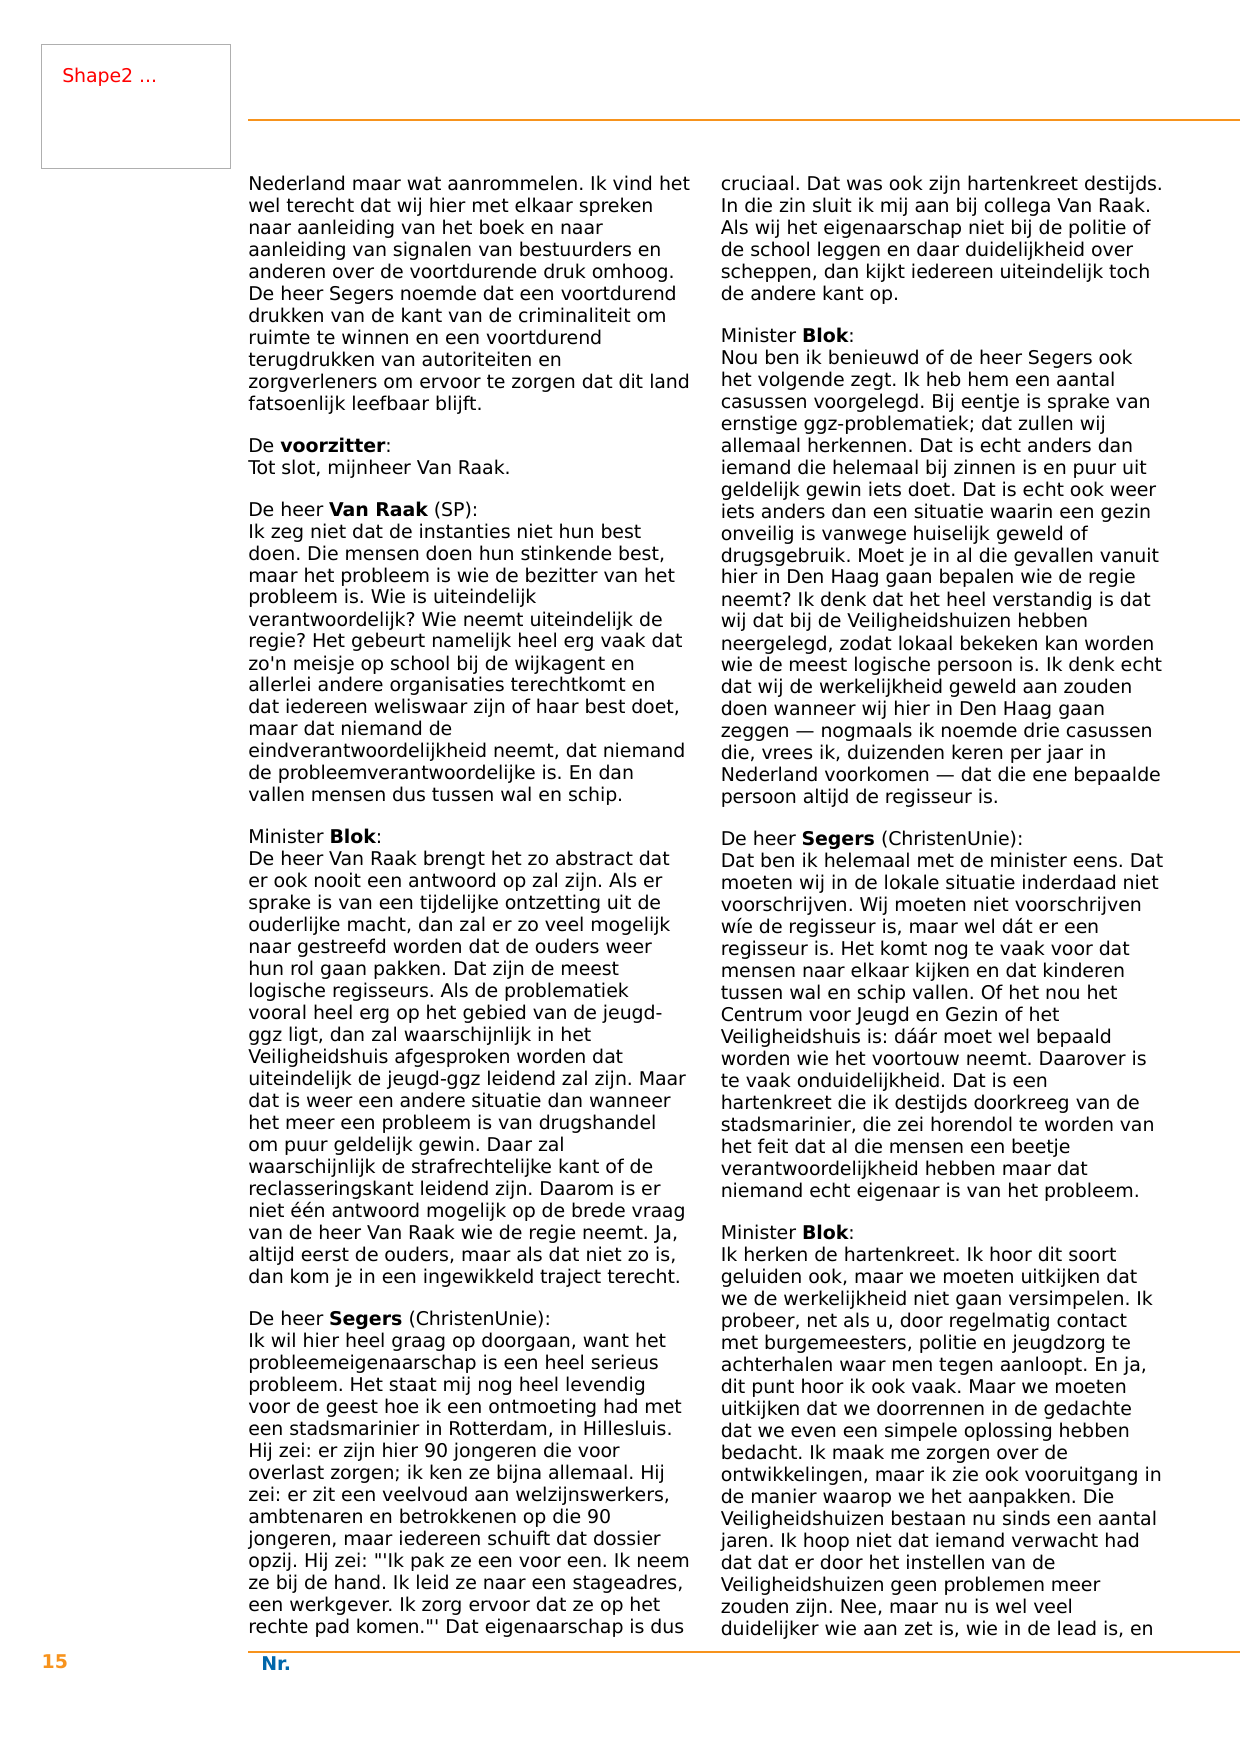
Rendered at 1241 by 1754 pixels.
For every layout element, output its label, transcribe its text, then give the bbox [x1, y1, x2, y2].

text Ik wil hier heel graag op doorgaan, want het probleemeigenaarschap is een heel serieus probleem. Het staat mij nog heel levendig voor de geest hoe ik een ontmoeting had met een stadsmarinier in Rotterdam, in Hillesluis. Hij zei: er zijn hier 90 jongeren die voor overlast zorgen; ik ken ze bijna allemaal. Hij zei: er zit een veelvoud aan welzijnswerkers, ambtenaren en betrokkenen op die 90 jongeren, maar iedereen schuift dat dossier opzij. Hij zei: "'Ik pak ze een voor een. Ik neem ze bij de hand. Ik leid ze naar een stageadres, een werkgever. Ik zorg ervoor dat ze op het rechte pad komen."' Dat eigenaarschap is dus [248, 1330, 691, 1637]
text De heer Van Raak brengt het zo abstract dat er ook nooit een antwoord op zal zijn. Als er sprake is van een tijdelijke ontzetting uit de ouderlijke macht, dan zal er zo veel mogelijk naar gestreefd worden dat de ouders weer hun rol gaan pakken. Dat zijn de meest logische regisseurs. Als de problematiek vooral heel erg op het gebied van de jeugd-ggz ligt, dan zal waarschijnlijk in het Veiligheidshuis afgesproken worden dat uiteindelijk de jeugd-ggz leidend zal zijn. Maar dat is weer een andere situatie dan wanneer het meer een probleem is van drugshandel om puur geldelijk gewin. Daar zal waarschijnlijk de strafrechtelijke kant of de reclasseringskant leidend zijn. Daarom is er niet één antwoord mogelijk op de brede vraag van de heer Van Raak wie de regie neemt. Ja, altijd eerst de ouders, maar als dat niet zo is, dan kom je in een ingewikkeld traject terecht. [248, 848, 691, 1288]
text De heer Segers (ChristenUnie): [721, 828, 1163, 850]
text De heer Van Raak (SP): [248, 498, 691, 521]
text Nou ben ik benieuwd of de heer Segers ook het volgende zegt. Ik heb hem een aantal casussen voorgelegd. Bij eentje is sprake van ernstige ggz-problematiek; dat zullen wij allemaal herkennen. Dat is echt anders dan iemand die helemaal bij zinnen is en puur uit geldelijk gewin iets doet. Dat is echt ook weer iets anders dan een situatie waarin een gezin onveilig is vanwege huiselijk geweld of drugsgebruik. Moet je in al die gevallen vanuit hier in Den Haag gaan bepalen wie de regie neemt? Ik denk dat het heel verstandig is dat wij dat bij de Veiligheidshuizen hebben neergelegd, zodat lokaal bekeken kan worden wie de meest logische persoon is. Ik denk echt dat wij de werkelijkheid geweld aan zouden doen wanneer wij hier in Den Haag gaan zeggen — nogmaals ik noemde drie casussen die, vrees ik, duizenden keren per jaar in Nederland voorkomen — dat die ene bepaalde persoon altijd de regisseur is. [721, 347, 1163, 808]
text Tot slot, mijnheer Van Raak. [248, 457, 691, 478]
text Dat ben ik helemaal met de minister eens. Dat moeten wij in de lokale situatie inderdaad niet voorschrijven. Wij moeten niet voorschrijven wíe de regisseur is, maar wel dát er een regisseur is. Het komt nog te vaak voor dat mensen naar elkaar kijken en dat kinderen tussen wal en schip vallen. Of het nou het Centrum voor Jeugd en Gezin of het Veiligheidshuis is: dáár moet wel bepaald worden wie het voortouw neemt. Daarover is te vaak onduidelijkheid. Dat is een hartenkreet die ik destijds doorkreeg van de stadsmarinier, die zei horendol te worden van het feit dat al die mensen een beetje verantwoordelijkheid hebben maar dat niemand echt eigenaar is van het probleem. [721, 850, 1163, 1202]
text Ik zeg niet dat de instanties niet hun best doen. Die mensen doen hun stinkende best, maar het probleem is wie de bezitter van het probleem is. Wie is uiteindelijk verantwoordelijk? Wie neemt uiteindelijk de regie? Het gebeurt namelijk heel erg vaak dat zo'n meisje op school bij de wijkagent en allerlei andere organisaties terechtkomt en dat iedereen weliswaar zijn of haar best doet, maar dat niemand de eindverantwoordelijkheid neemt, dat niemand de probleemverantwoordelijke is. En dan vallen mensen dus tussen wal en schip. [248, 521, 691, 806]
text cruciaal. Dat was ook zijn hartenkreet destijds. In die zin sluit ik mij aan bij collega Van Raak. Als wij het eigenaarschap niet bij de politie of de school leggen en daar duidelijkheid over scheppen, dan kijkt iedereen uiteindelijk toch de andere kant op. [721, 173, 1163, 305]
text Minister Blok: [721, 1222, 1163, 1244]
text Nederland maar wat aanrommelen. Ik vind het wel terecht dat wij hier met elkaar spreken naar aanleiding van het boek en naar aanleiding van signalen van bestuurders en anderen over de voortdurende druk omhoog. De heer Segers noemde dat een voortdurend drukken van de kant van de criminaliteit om ruimte te winnen en een voortdurend terugdrukken van autoriteiten en zorgverleners om ervoor te zorgen dat dit land fatsoenlijk leefbaar blijft. [248, 173, 691, 414]
text De voorzitter: [248, 434, 691, 457]
text De heer Segers (ChristenUnie): [248, 1308, 691, 1330]
text Minister Blok: [248, 826, 691, 848]
text Ik herken de hartenkreet. Ik hoor dit soort geluiden ook, maar we moeten uitkijken dat we de werkelijkheid niet gaan versimpelen. Ik probeer, net als u, door regelmatig contact met burgemeesters, politie en jeugdzorg te achterhalen waar men tegen aanloopt. En ja, dit punt hoor ik ook vaak. Maar we moeten uitkijken dat we doorrennen in de gedachte dat we even een simpele oplossing hebben bedacht. Ik maak me zorgen over de ontwikkelingen, maar ik zie ook vooruitgang in de manier waarop we het aanpakken. Die Veiligheidshuizen bestaan nu sinds een aantal jaren. Ik hoop niet dat iemand verwacht had dat dat er door het instellen van de Veiligheidshuizen geen problemen meer zouden zijn. Nee, maar nu is wel veel duidelijker wie aan zet is, wie in de lead is, en [721, 1244, 1163, 1639]
text Minister Blok: [721, 325, 1163, 347]
